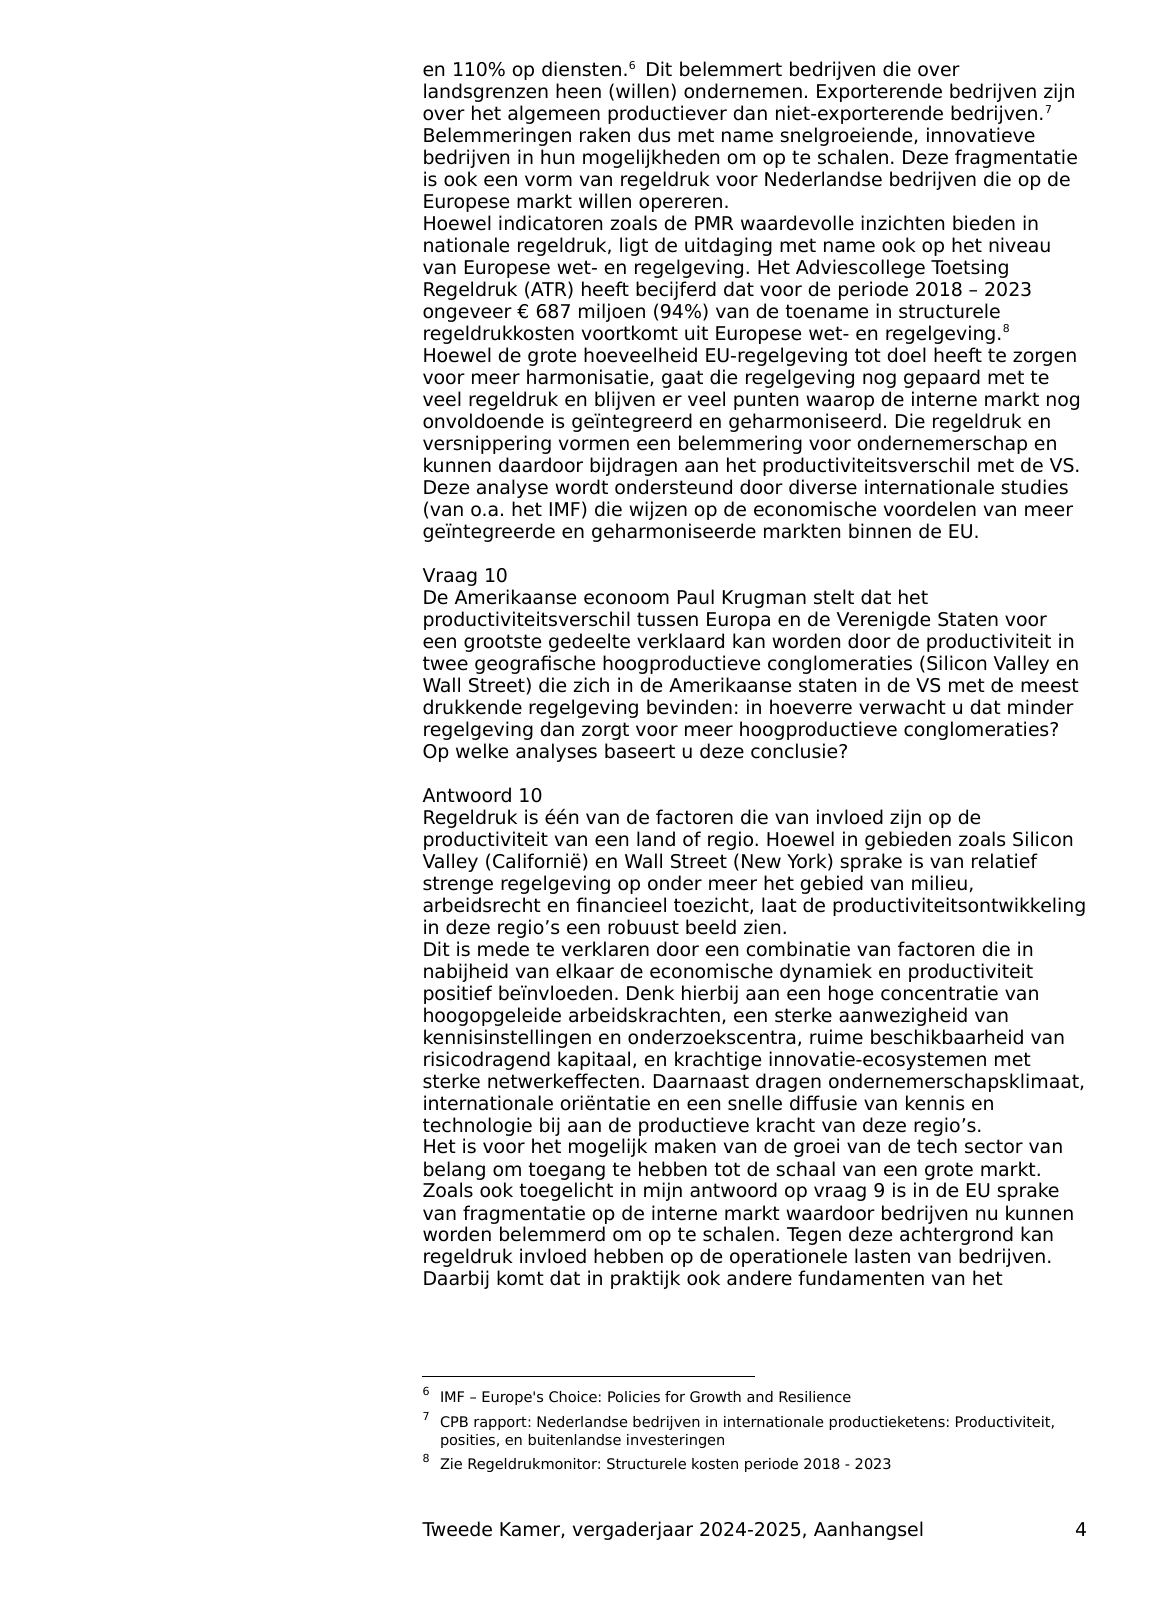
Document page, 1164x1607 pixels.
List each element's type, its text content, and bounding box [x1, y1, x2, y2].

text Het is voor het mogelijk maken van de groei van de tech sector van belang om toegang te hebben tot de schaal van een grote markt. Zoals ook toegelicht in mijn antwoord op vraag 9 is in de EU sprake van fragmentatie op de interne markt waardoor bedrijven nu kunnen worden belemmerd om op te schalen. Tegen deze achtergrond kan regeldruk invloed hebben op de operationele lasten van bedrijven. Daarbij komt dat in praktijk ook andere fundamenten van het [422, 1136, 1087, 1290]
text Regeldruk is één van de factoren die van invloed zijn op de productiviteit van een land of regio. Hoewel in gebieden zoals Silicon Valley (Californië) en Wall Street (New York) sprake is van relatief strenge regelgeving op onder meer het gebied van milieu, arbeidsrecht en financieel toezicht, laat de productiviteitsontwikkeling in deze regio’s een robuust beeld zien. [422, 807, 1087, 939]
text Zie Regeldrukmonitor: Structurele kosten periode 2018 - 2023 [422, 1452, 1087, 1474]
text IMF – Europe's Choice: Policies for Growth and Resilience [422, 1385, 1087, 1407]
text Antwoord 10 [422, 785, 1087, 807]
text CPB rapport: Nederlandse bedrijven in internationale productieketens: Productiviteit, posities, en buitenlandse investeringen [422, 1410, 1087, 1449]
text en 110% op diensten. Dit belemmert bedrijven die over landsgrenzen heen (willen) ondernemen. Exporterende bedrijven zijn over het algemeen productiever dan niet-exporterende bedrijven. Belemmeringen raken dus met name snelgroeiende, innovatieve bedrijven in hun mogelijkheden om op te schalen. Deze fragmentatie is ook een vorm van regeldruk voor Nederlandse bedrijven die op de Europese markt willen opereren. [422, 59, 1087, 213]
text Hoewel indicatoren zoals de PMR waardevolle inzichten bieden in nationale regeldruk, ligt de uitdaging met name ook op het niveau van Europese wet- en regelgeving. Het Adviescollege Toetsing Regeldruk (ATR) heeft becijferd dat voor de periode 2018 – 2023 ongeveer € 687 miljoen (94%) van de toename in structurele regeldrukkosten voortkomt uit Europese wet- en regelgeving. Hoewel de grote hoeveelheid EU-regelgeving tot doel heeft te zorgen voor meer harmonisatie, gaat die regelgeving nog gepaard met te veel regeldruk en blijven er veel punten waarop de interne markt nog onvoldoende is geïntegreerd en geharmoniseerd. Die regeldruk en versnippering vormen een belemmering voor ondernemerschap en kunnen daardoor bijdragen aan het productiviteitsverschil met de VS. Deze analyse wordt ondersteund door diverse internationale studies (van o.a. het IMF) die wijzen op de economische voordelen van meer geïntegreerde en geharmoniseerde markten binnen de EU. [422, 213, 1087, 543]
text Dit is mede te verklaren door een combinatie van factoren die in nabijheid van elkaar de economische dynamiek en productiviteit positief beïnvloeden. Denk hierbij aan een hoge concentratie van hoogopgeleide arbeidskrachten, een sterke aanwezigheid van kennisinstellingen en onderzoekscentra, ruime beschikbaarheid van risicodragend kapitaal, en krachtige innovatie-ecosystemen met sterke netwerkeffecten. Daarnaast dragen ondernemerschapsklimaat, internationale oriëntatie en een snelle diffusie van kennis en technologie bij aan de productieve kracht van deze regio’s. [422, 939, 1087, 1136]
text De Amerikaanse econoom Paul Krugman stelt dat het productiviteitsverschil tussen Europa en de Verenigde Staten voor een grootste gedeelte verklaard kan worden door de productiviteit in twee geografische hoogproductieve conglomeraties (Silicon Valley en Wall Street) die zich in de Amerikaanse staten in de VS met de meest drukkende regelgeving bevinden: in hoeverre verwacht u dat minder regelgeving dan zorgt voor meer hoogproductieve conglomeraties? Op welke analyses baseert u deze conclusie? [422, 587, 1087, 763]
text Vraag 10 [422, 565, 1087, 587]
